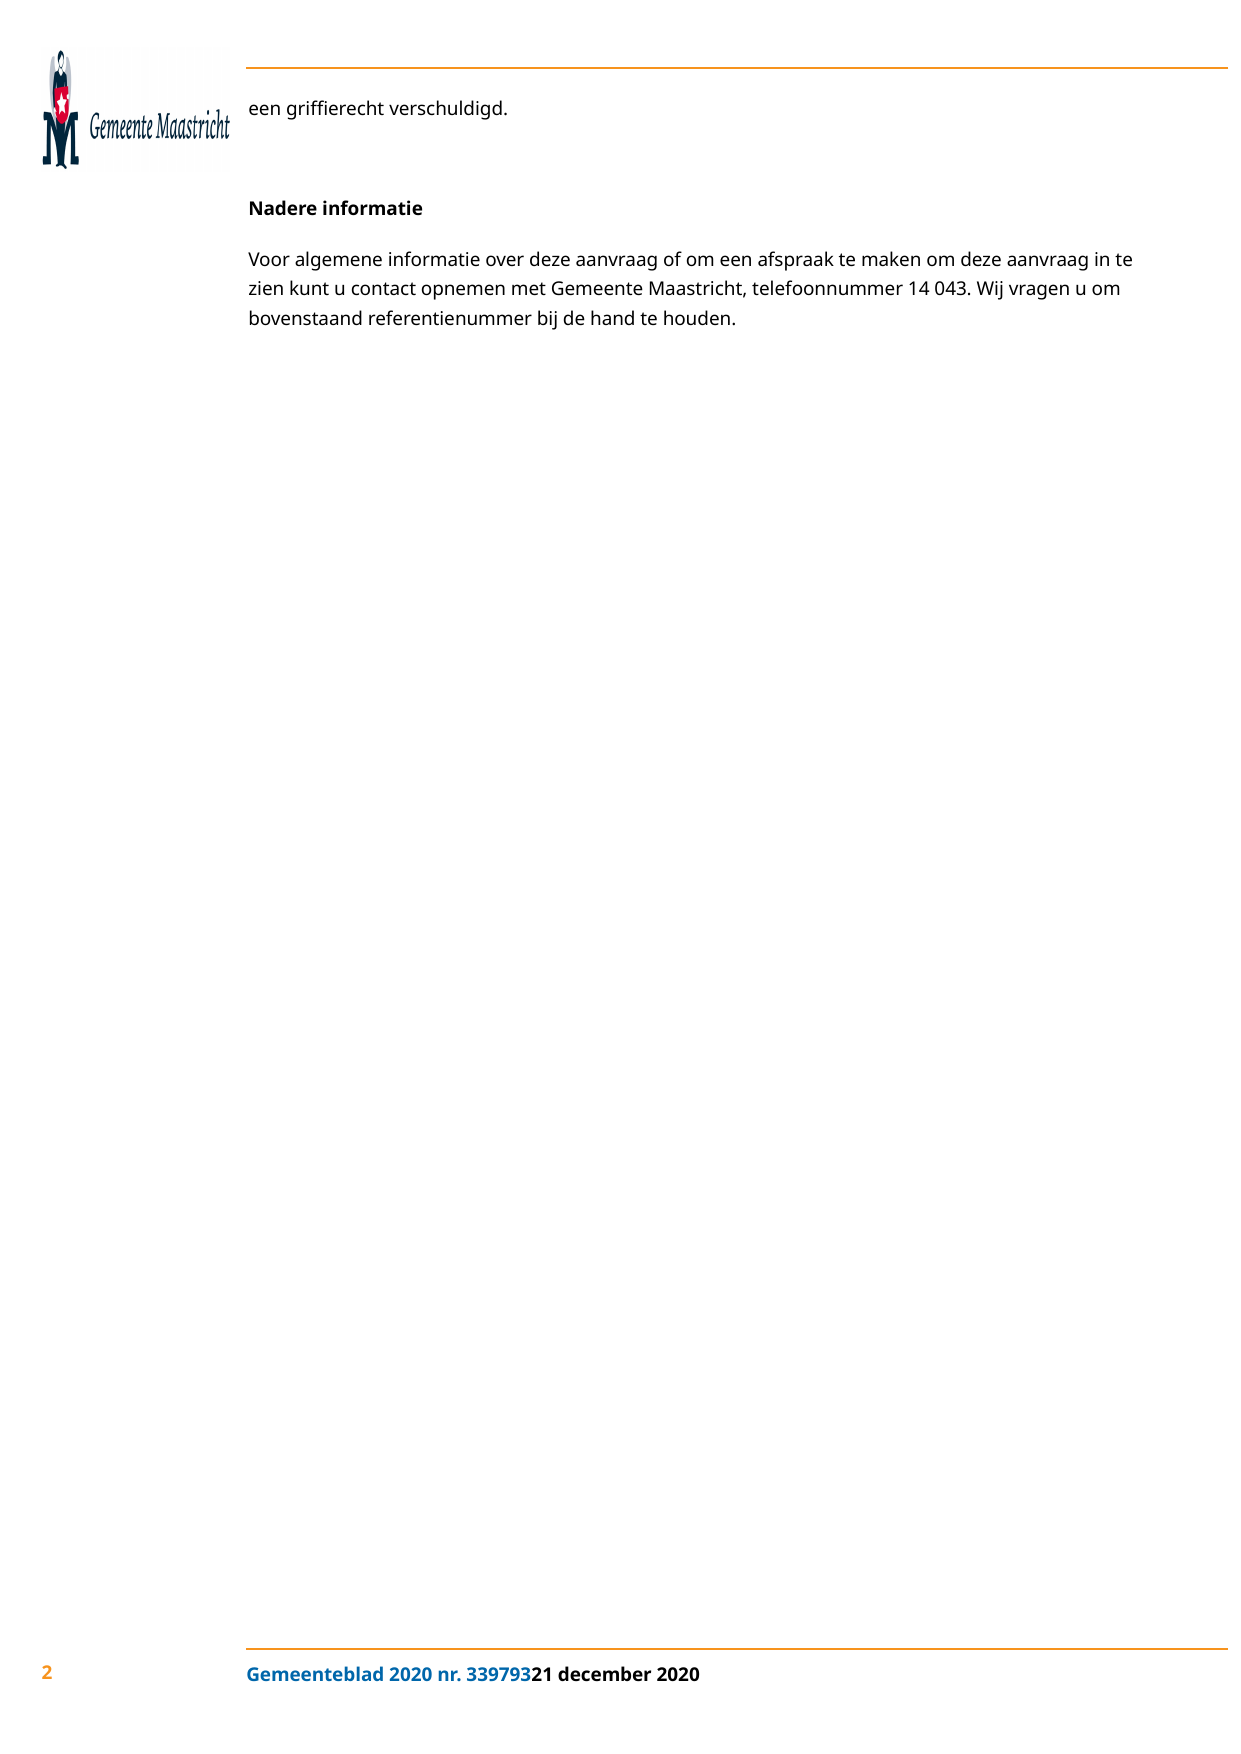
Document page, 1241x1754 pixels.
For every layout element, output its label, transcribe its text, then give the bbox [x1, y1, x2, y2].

text een griffierecht verschuldigd. [248, 95, 1152, 121]
text Voor algemene informatie over deze aanvraag of om een afspraak te maken om deze aanvraag in te zien kunt u contact opnemen met Gemeente Maastricht, telefoonnummer 14 043. Wij vragen u om bovenstaand referentienummer bij de hand te houden. [248, 246, 1152, 331]
picture [41, 47, 231, 172]
text Nadere informatie [248, 196, 1152, 221]
